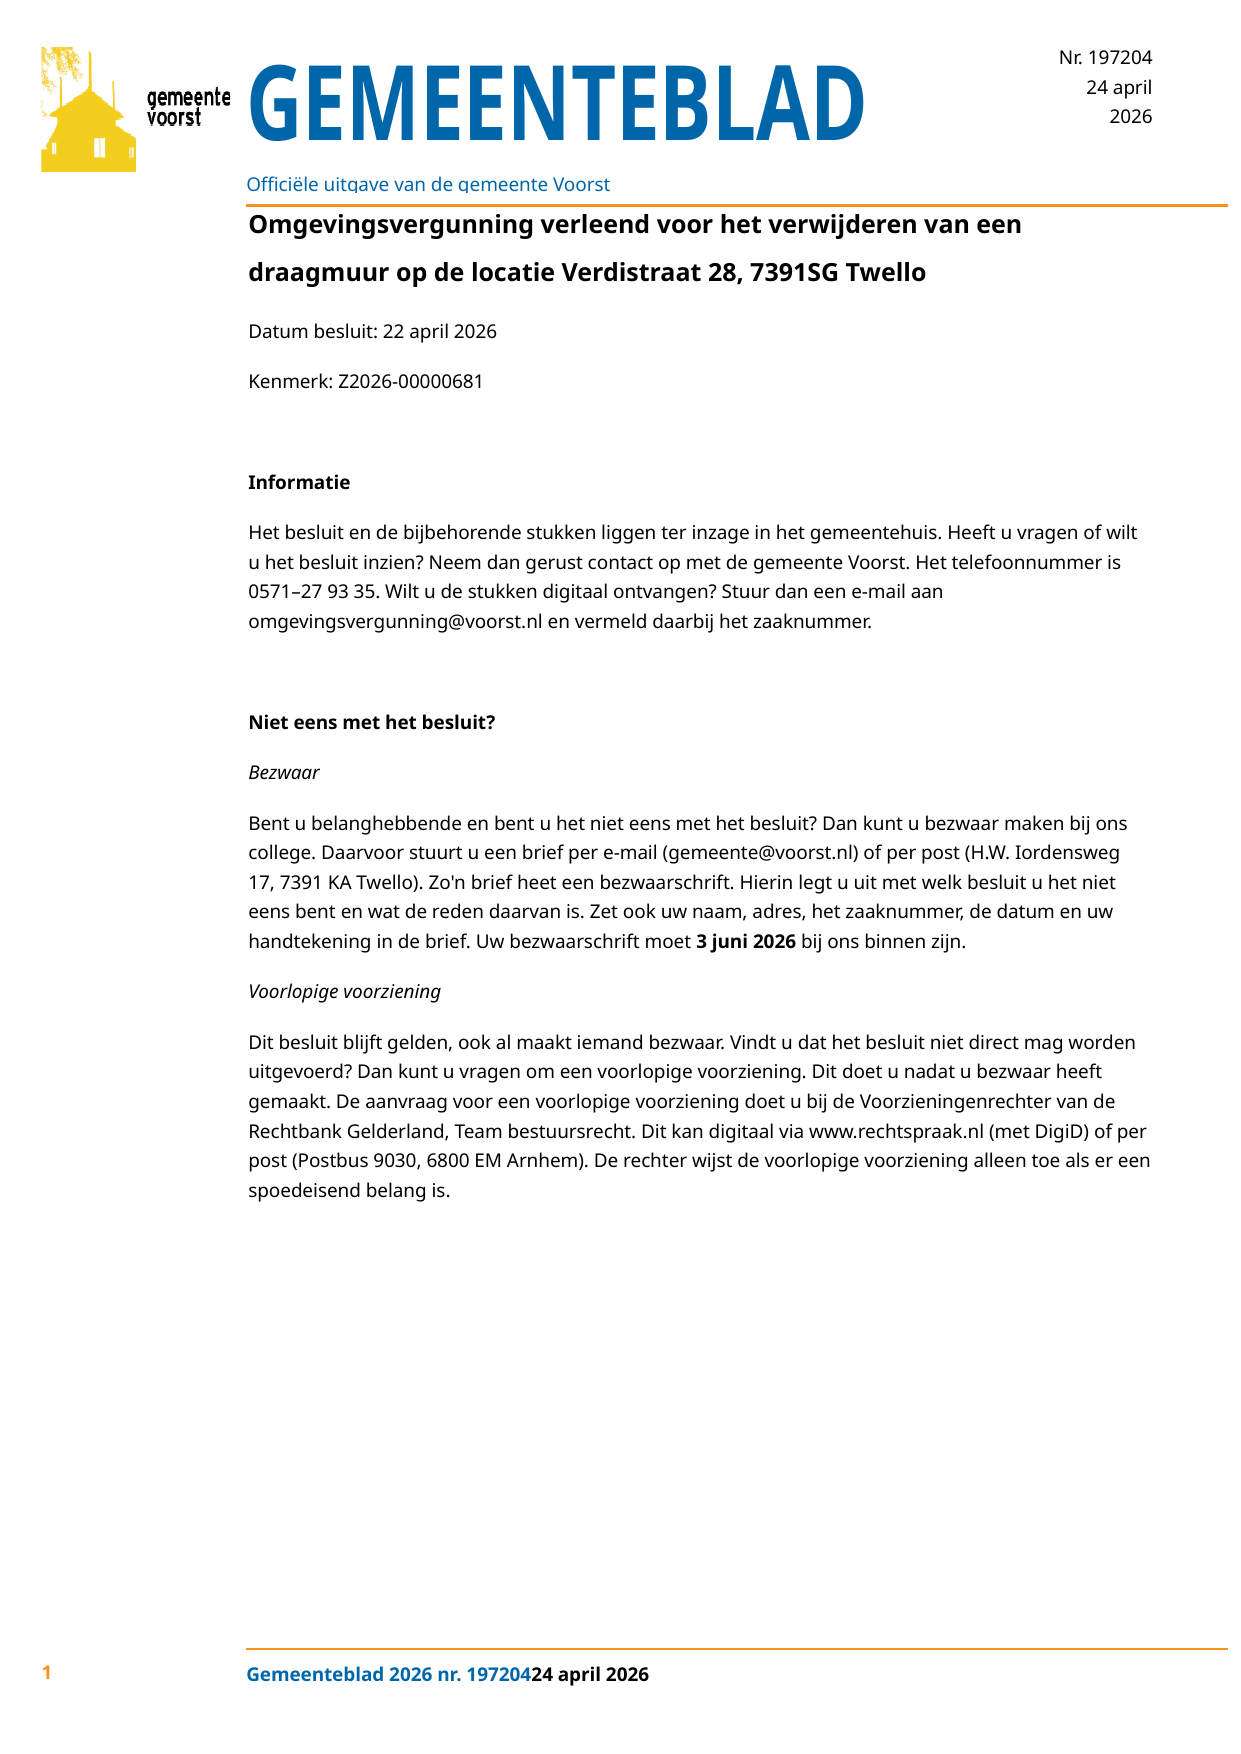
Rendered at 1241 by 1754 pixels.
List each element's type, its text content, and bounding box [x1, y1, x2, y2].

text Het besluit en de bijbehorende stukken liggen ter inzage in het gemeentehuis. Heeft u vragen of wilt u het besluit inzien? Neem dan gerust contact op met de gemeente Voorst. Het telefoonnummer is 0571–27 93 35. Wilt u de stukken digitaal ontvangen? Stuur dan een e-mail aan omgevingsvergunning@voorst.nl en vermeld daarbij het zaaknummer. [248, 519, 1152, 634]
text Informatie [248, 469, 1152, 495]
text Kenmerk: Z2026-00000681 [248, 368, 1152, 394]
text Niet eens met het besluit? [248, 709, 1152, 735]
text Dit besluit blijft gelden, ook al maakt iemand bezwaar. Vindt u dat het besluit niet direct mag worden uitgevoerd? Dan kunt u vragen om een voorlopige voorziening. Dit doet u nadat u bezwaar heeft gemaakt. De aanvraag voor een voorlopige voorziening doet u bij de Voorzieningenrechter van de Rechtbank Gelderland, Team bestuursrecht. Dit kan digitaal via www.rechtspraak.nl (met DigiD) of per post (Postbus 9030, 6800 EM Arnhem). De rechter wijst de voorlopige voorziening alleen toe als er een spoedeisend belang is. [248, 1029, 1152, 1203]
text Omgevingsvergunning verleend voor het verwijderen van een draagmuur op de locatie Verdistraat 28, 7391SG Twello [248, 207, 1152, 288]
text Bent u belanghebbende en bent u het niet eens met het besluit? Dan kunt u bezwaar maken bij ons college. Daarvoor stuurt u een brief per e-mail (gemeente@voorst.nl) of per post (H.W. Iordensweg 17, 7391 KA Twello). Zo'n brief heet een bezwaarschrift. Hierin legt u uit met welk besluit u het niet eens bent en wat de reden daarvan is. Zet ook uw naam, adres, het zaaknummer, de datum en uw handtekening in de brief. Uw bezwaarschrift moet 3 juni 2026 bij ons binnen zijn. [248, 810, 1152, 954]
text Datum besluit: 22 april 2026 [248, 318, 1152, 344]
picture [41, 47, 231, 172]
text Voorlopige voorziening [248, 979, 1152, 1004]
text Bezwaar [248, 759, 1152, 785]
